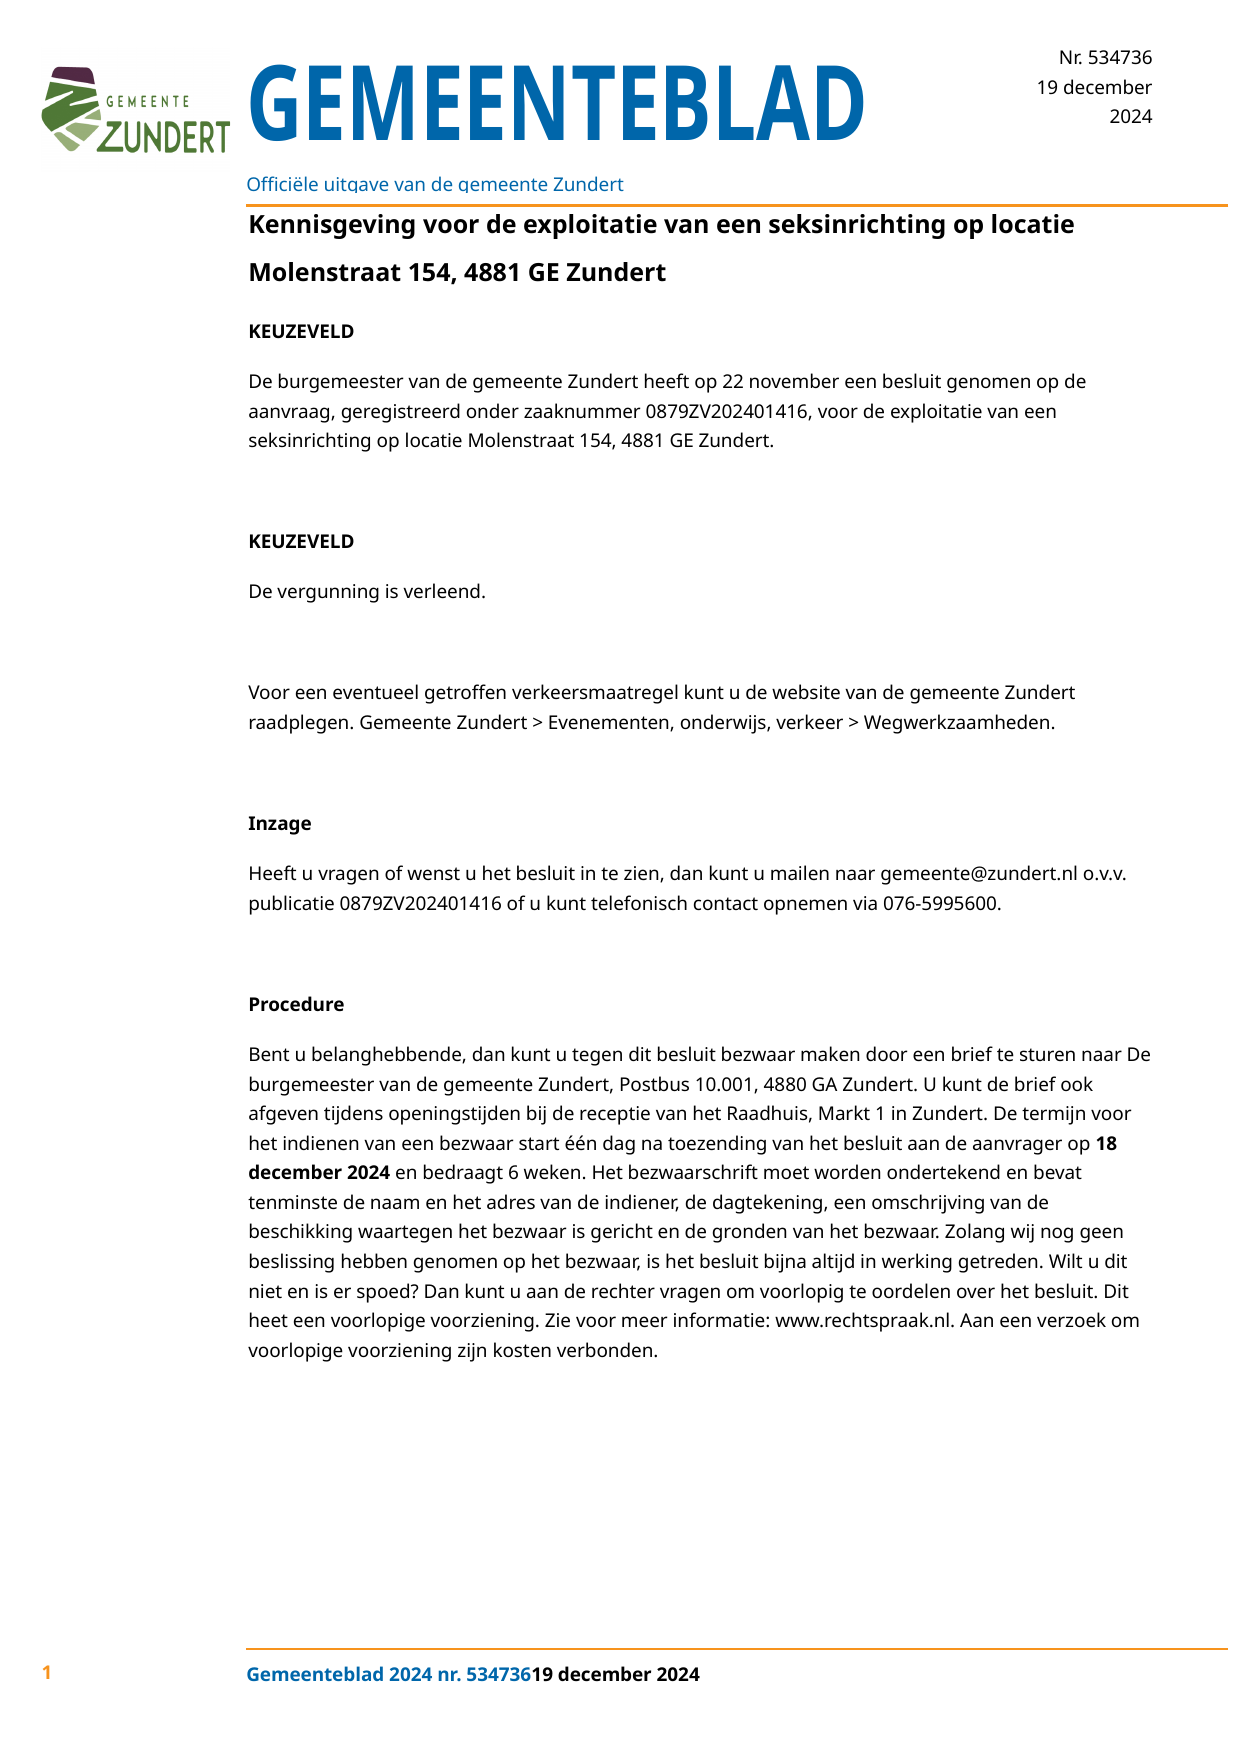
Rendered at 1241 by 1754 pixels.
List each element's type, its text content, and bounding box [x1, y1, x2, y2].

text Kennisgeving voor de exploitatie van een seksinrichting op locatie Molenstraat 154, 4881 GE Zundert [248, 207, 1152, 288]
text Voor een eventueel getroffen verkeersmaatregel kunt u de website van de gemeente Zundert raadplegen. Gemeente Zundert > Evenementen, onderwijs, verkeer > Wegwerkzaamheden. [248, 679, 1152, 735]
text Inzage [248, 810, 1152, 836]
text KEUZEVELD [248, 318, 1152, 344]
text Procedure [248, 991, 1152, 1017]
text Bent u belanghebbende, dan kunt u tegen dit besluit bezwaar maken door een brief te sturen naar De burgemeester van de gemeente Zundert, Postbus 10.001, 4880 GA Zundert. U kunt de brief ook afgeven tijdens openingstijden bij de receptie van het Raadhuis, Markt 1 in Zundert. De termijn voor het indienen van een bezwaar start één dag na toezending van het besluit aan de aanvrager op 18 december 2024 en bedraagt 6 weken. Het bezwaarschrift moet worden ondertekend en bevat tenminste de naam en het adres van de indiener, de dagtekening, een omschrijving van de beschikking waartegen het bezwaar is gericht en de gronden van het bezwaar. Zolang wij nog geen beslissing hebben genomen op het bezwaar, is het besluit bijna altijd in werking getreden. Wilt u dit niet en is er spoed? Dan kunt u aan de rechter vragen om voorlopig te oordelen over het besluit. Dit heet een voorlopige voorziening. Zie voor meer informatie: www.rechtspraak.nl. Aan een verzoek om voorlopige voorziening zijn kosten verbonden. [248, 1041, 1152, 1363]
text Heeft u vragen of wenst u het besluit in te zien, dan kunt u mailen naar gemeente@zundert.nl o.v.v. publicatie 0879ZV202401416 of u kunt telefonisch contact opnemen via 076-5995600. [248, 860, 1152, 916]
picture [41, 47, 231, 172]
text KEUZEVELD [248, 528, 1152, 554]
text De burgemeester van de gemeente Zundert heeft op 22 november een besluit genomen op de aanvraag, geregistreerd onder zaaknummer 0879ZV202401416, voor de exploitatie van een seksinrichting op locatie Molenstraat 154, 4881 GE Zundert. [248, 368, 1152, 453]
text De vergunning is verleend. [248, 579, 1152, 604]
